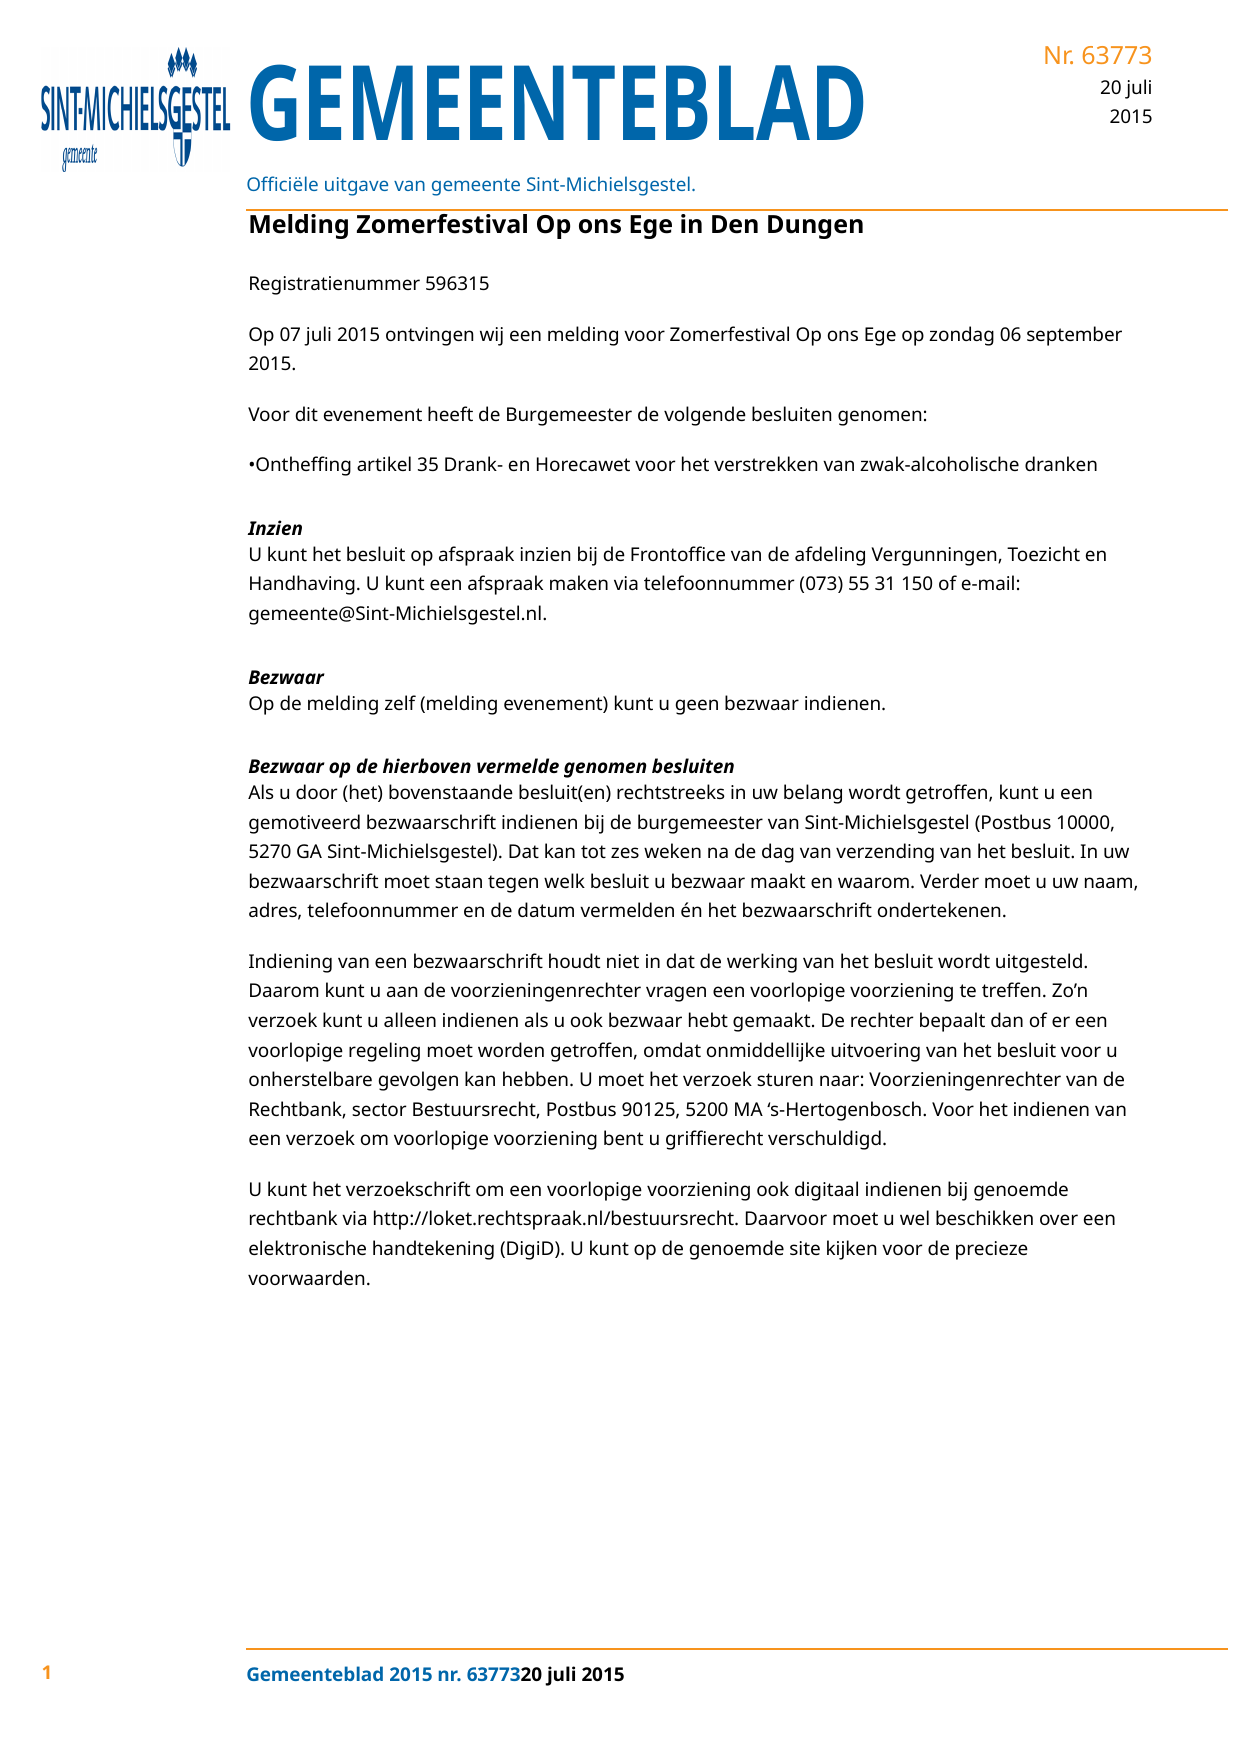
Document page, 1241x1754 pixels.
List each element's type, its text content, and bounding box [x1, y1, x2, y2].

text Bezwaar op de hierboven vermelde genomen besluiten [248, 754, 1152, 779]
text U kunt het besluit op afspraak inzien bij de Frontoffice van de afdeling Vergunningen, Toezicht en Handhaving. U kunt een afspraak maken via telefoonnummer (073) 55 31 150 of e-mail: gemeente@Sint-Michielsgestel.nl. [248, 541, 1152, 626]
text Op 07 juli 2015 ontvingen wij een melding voor Zomerfestival Op ons Ege op zondag 06 september 2015. [248, 321, 1152, 376]
text U kunt het verzoekschrift om een voorlopige voorziening ook digitaal indienen bij genoemde rechtbank via http://loket.rechtspraak.nl/bestuursrecht. Daarvoor moet u wel beschikken over een elektronische handtekening (DigiD). U kunt op de genoemde site kijken voor de precieze voorwaarden. [248, 1176, 1152, 1291]
text Indiening van een bezwaarschrift houdt niet in dat de werking van het besluit wordt uitgesteld. Daarom kunt u aan de voorzieningenrechter vragen een voorlopige voorziening te treffen. Zo’n verzoek kunt u alleen indienen als u ook bezwaar hebt gemaakt. De rechter bepaalt dan of er een voorlopige regeling moet worden getroffen, omdat onmiddellijke uitvoering van het besluit voor u onherstelbare gevolgen kan hebben. U moet het verzoek sturen naar: Voorzieningenrechter van de Rechtbank, sector Bestuursrecht, Postbus 90125, 5200 MA ‘s-Hertogenbosch. Voor het indienen van een verzoek om voorlopige voorziening bent u griffierecht verschuldigd. [248, 948, 1152, 1151]
text Op de melding zelf (melding evenement) kunt u geen bezwaar indienen. [248, 690, 1152, 715]
text Registratienummer 596315 [248, 270, 1152, 296]
text •Ontheffing artikel 35 Drank- en Horecawet voor het verstrekken van zwak-alcoholische dranken [248, 451, 1152, 477]
text Inzien [248, 515, 1152, 541]
text Als u door (het) bovenstaande besluit(en) rechtstreeks in uw belang wordt getroffen, kunt u een gemotiveerd bezwaarschrift indienen bij de burgemeester van Sint-Michielsgestel (Postbus 10000, 5270 GA Sint-Michielsgestel). Dat kan tot zes weken na de dag van verzending van het besluit. In uw bezwaarschrift moet staan tegen welk besluit u bezwaar maakt en waarom. Verder moet u uw naam, adres, telefoonnummer en de datum vermelden én het bezwaarschrift ondertekenen. [248, 779, 1152, 923]
picture [41, 47, 231, 172]
text Bezwaar [248, 664, 1152, 690]
text Melding Zomerfestival Op ons Ege in Den Dungen [248, 211, 1152, 241]
text Voor dit evenement heeft de Burgemeester de volgende besluiten genomen: [248, 401, 1152, 426]
